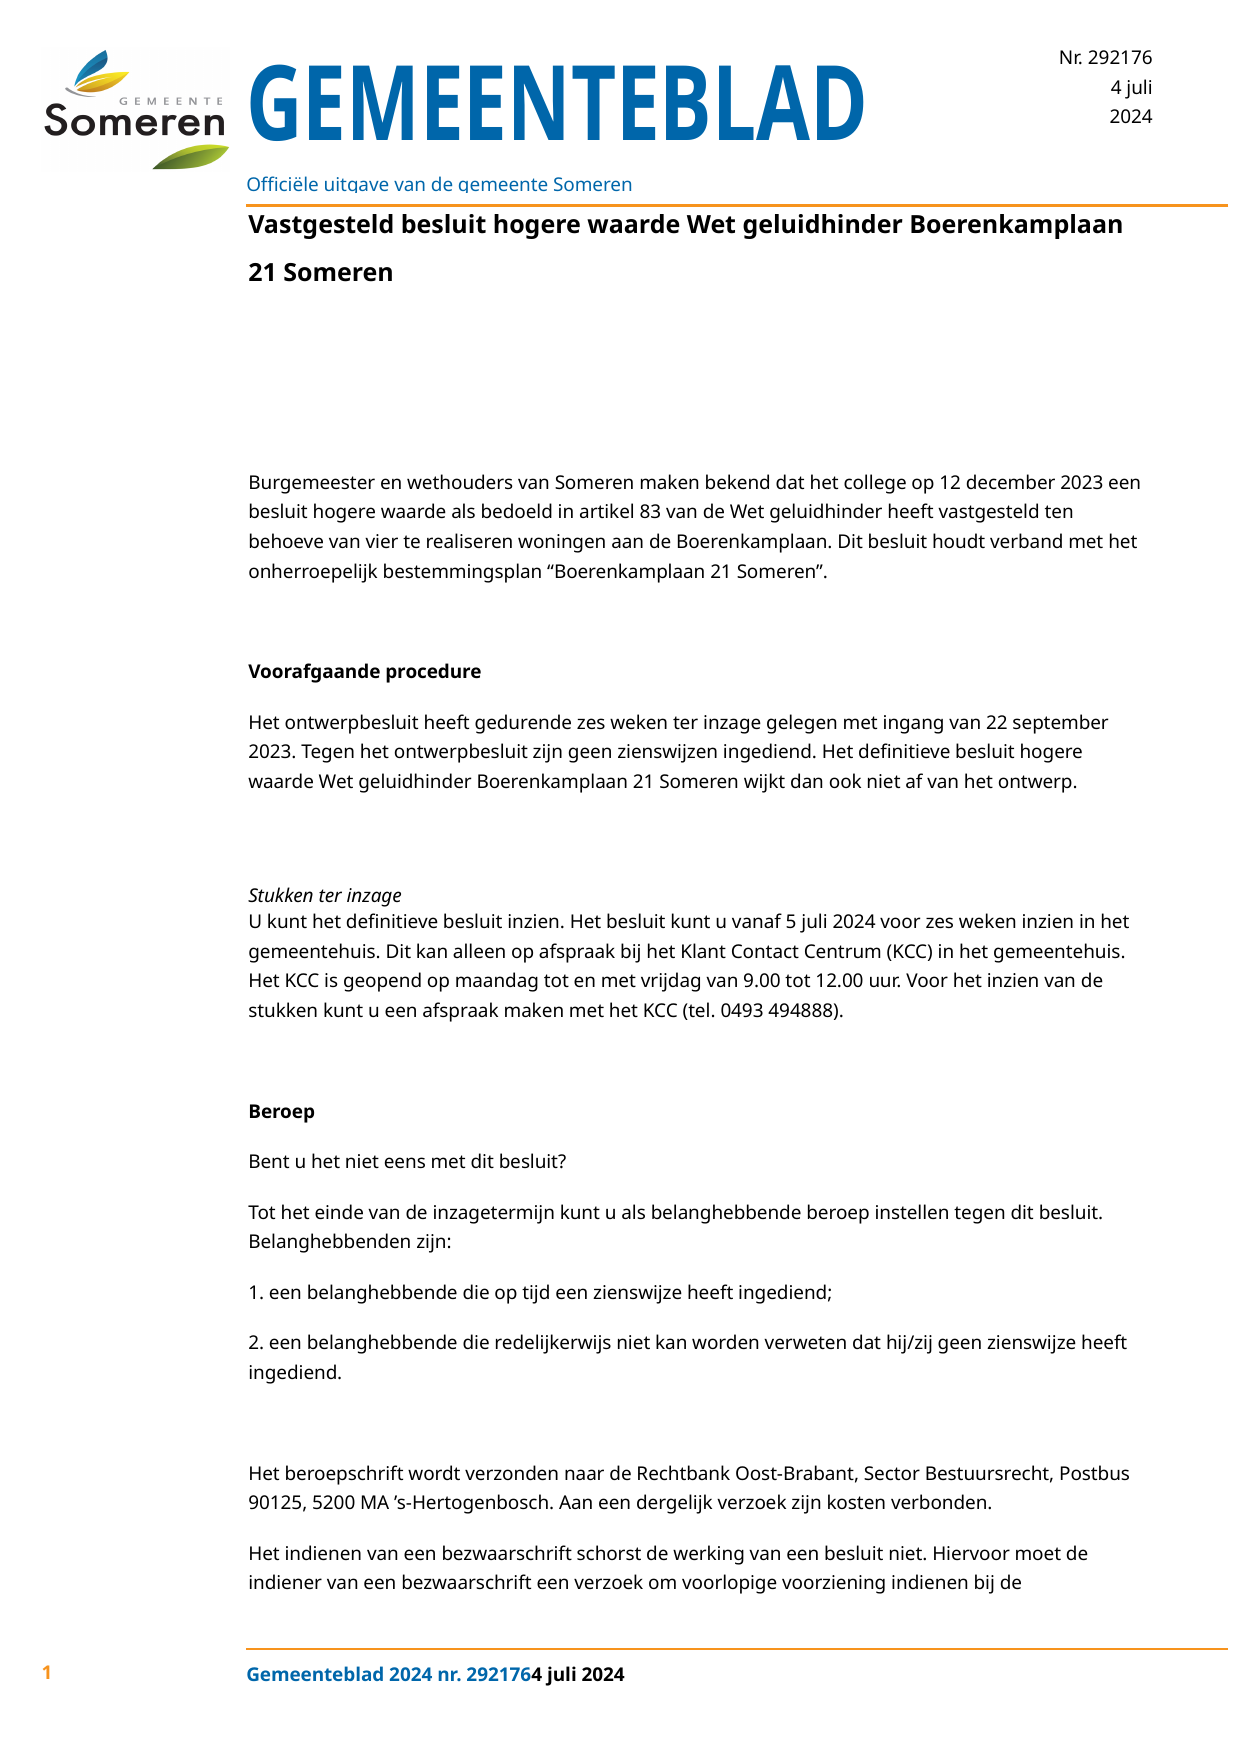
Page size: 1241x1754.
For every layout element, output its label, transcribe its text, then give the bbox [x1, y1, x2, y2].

text Bent u het niet eens met dit besluit? [248, 1148, 1152, 1174]
text U kunt het definitieve besluit inzien. Het besluit kunt u vanaf 5 juli 2024 voor zes weken inzien in het gemeentehuis. Dit kan alleen op afspraak bij het Klant Contact Centrum (KCC) in het gemeentehuis. Het KCC is geopend op maandag tot en met vrijdag van 9.00 tot 12.00 uur. Voor het inzien van de stukken kunt u een afspraak maken met het KCC (tel. 0493 494888). [248, 908, 1152, 1023]
text Het indienen van een bezwaarschrift schorst de werking van een besluit niet. Hiervoor moet de indiener van een bezwaarschrift een verzoek om voorlopige voorziening indienen bij de [248, 1540, 1152, 1595]
picture [41, 47, 231, 172]
text Burgemeester en wethouders van Someren maken bekend dat het college op 12 december 2023 een besluit hogere waarde als bedoeld in artikel 83 van de Wet geluidhinder heeft vastgesteld ten behoeve van vier te realiseren woningen aan de Boerenkamplaan. Dit besluit houdt verband met het onherroepelijk bestemmingsplan “Boerenkamplaan 21 Someren”. [248, 469, 1152, 584]
text Het beroepschrift wordt verzonden naar de Rechtbank Oost-Brabant, Sector Bestuursrecht, Postbus 90125, 5200 MA ’s-Hertogenbosch. Aan een dergelijk verzoek zijn kosten verbonden. [248, 1460, 1152, 1515]
text 2. een belanghebbende die redelijkerwijs niet kan worden verweten dat hij/zij geen zienswijze heeft ingediend. [248, 1329, 1152, 1384]
text Voorafgaande procedure [248, 659, 1152, 684]
text Het ontwerpbesluit heeft gedurende zes weken ter inzage gelegen met ingang van 22 september 2023. Tegen het ontwerpbesluit zijn geen zienswijzen ingediend. Het definitieve besluit hogere waarde Wet geluidhinder Boerenkamplaan 21 Someren wijkt dan ook niet af van het ontwerp. [248, 709, 1152, 794]
text Vastgesteld besluit hogere waarde Wet geluidhinder Boerenkamplaan 21 Someren [248, 207, 1152, 288]
text Beroep [248, 1098, 1152, 1124]
text Stukken ter inzage [248, 883, 1152, 908]
text Tot het einde van de inzagetermijn kunt u als belanghebbende beroep instellen tegen dit besluit. Belanghebbenden zijn: [248, 1199, 1152, 1254]
text 1. een belanghebbende die op tijd een zienswijze heeft ingediend; [248, 1279, 1152, 1304]
